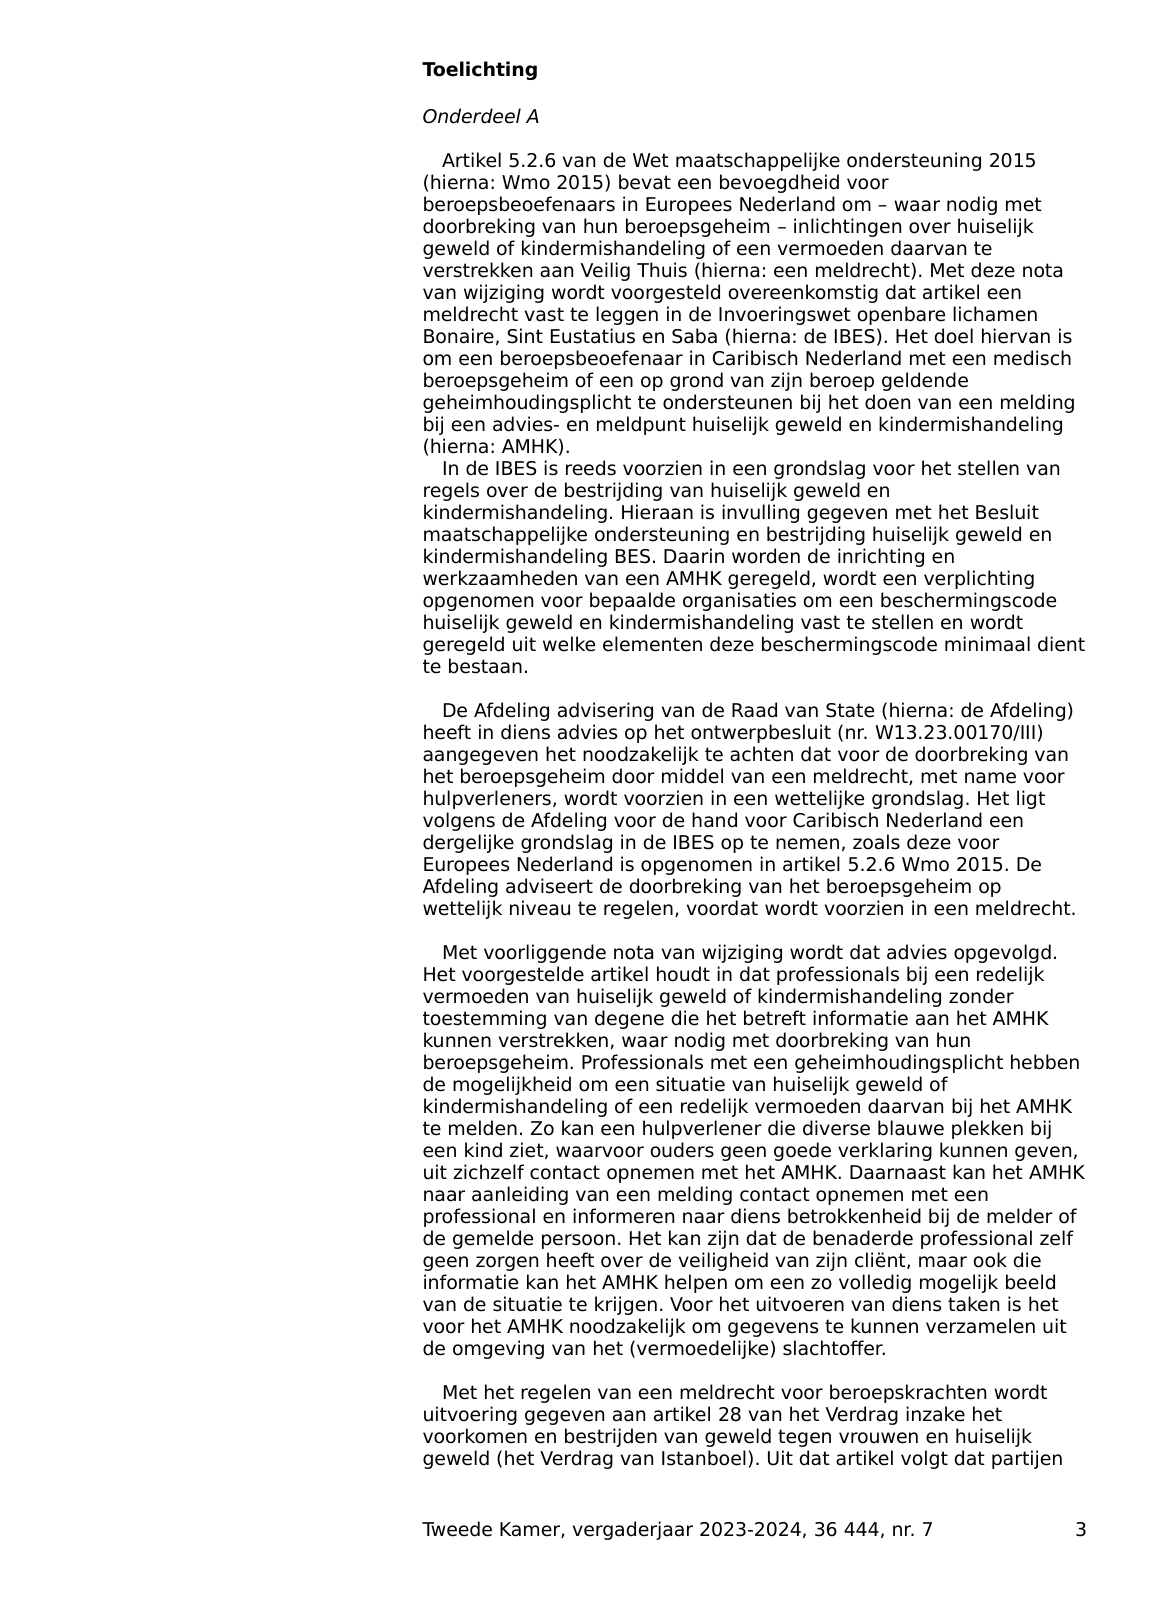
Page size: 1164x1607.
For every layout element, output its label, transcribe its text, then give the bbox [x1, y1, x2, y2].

subtitle Onderdeel A [422, 106, 1087, 128]
text Met voorliggende nota van wijziging wordt dat advies opgevolgd. Het voorgestelde artikel houdt in dat professionals bij een redelijk vermoeden van huiselijk geweld of kindermishandeling zonder toestemming van degene die het betreft informatie aan het AMHK kunnen verstrekken, waar nodig met doorbreking van hun beroepsgeheim. Professionals met een geheimhoudingsplicht hebben de mogelijkheid om een situatie van huiselijk geweld of kindermishandeling of een redelijk vermoeden daarvan bij het AMHK te melden. Zo kan een hulpverlener die diverse blauwe plekken bij een kind ziet, waarvoor ouders geen goede verklaring kunnen geven, uit zichzelf contact opnemen met het AMHK. Daarnaast kan het AMHK naar aanleiding van een melding contact opnemen met een professional en informeren naar diens betrokkenheid bij de melder of de gemelde persoon. Het kan zijn dat de benaderde professional zelf geen zorgen heeft over de veiligheid van zijn cliënt, maar ook die informatie kan het AMHK helpen om een zo volledig mogelijk beeld van de situatie te krijgen. Voor het uitvoeren van diens taken is het voor het AMHK noodzakelijk om gegevens te kunnen verzamelen uit de omgeving van het (vermoedelijke) slachtoffer. [422, 942, 1087, 1359]
text In de IBES is reeds voorzien in een grondslag voor het stellen van regels over de bestrijding van huiselijk geweld en kindermishandeling. Hieraan is invulling gegeven met het Besluit maatschappelijke ondersteuning en bestrijding huiselijk geweld en kindermishandeling BES. Daarin worden de inrichting en werkzaamheden van een AMHK geregeld, wordt een verplichting opgenomen voor bepaalde organisaties om een beschermingscode huiselijk geweld en kindermishandeling vast te stellen en wordt geregeld uit welke elementen deze beschermingscode minimaal dient te bestaan. [422, 458, 1087, 678]
subtitle Toelichting [422, 59, 1087, 81]
text De Afdeling advisering van de Raad van State (hierna: de Afdeling) heeft in diens advies op het ontwerpbesluit (nr. W13.23.00170/III) aangegeven het noodzakelijk te achten dat voor de doorbreking van het beroepsgeheim door middel van een meldrecht, met name voor hulpverleners, wordt voorzien in een wettelijke grondslag. Het ligt volgens de Afdeling voor de hand voor Caribisch Nederland een dergelijke grondslag in de IBES op te nemen, zoals deze voor Europees Nederland is opgenomen in artikel 5.2.6 Wmo 2015. De Afdeling adviseert de doorbreking van het beroepsgeheim op wettelijk niveau te regelen, voordat wordt voorzien in een meldrecht. [422, 700, 1087, 920]
text Met het regelen van een meldrecht voor beroepskrachten wordt uitvoering gegeven aan artikel 28 van het Verdrag inzake het voorkomen en bestrijden van geweld tegen vrouwen en huiselijk geweld (het Verdrag van Istanboel). Uit dat artikel volgt dat partijen [422, 1382, 1087, 1469]
text Artikel 5.2.6 van de Wet maatschappelijke ondersteuning 2015 (hierna: Wmo 2015) bevat een bevoegdheid voor beroepsbeoefenaars in Europees Nederland om – waar nodig met doorbreking van hun beroepsgeheim – inlichtingen over huiselijk geweld of kindermishandeling of een vermoeden daarvan te verstrekken aan Veilig Thuis (hierna: een meldrecht). Met deze nota van wijziging wordt voorgesteld overeenkomstig dat artikel een meldrecht vast te leggen in de Invoeringswet openbare lichamen Bonaire, Sint Eustatius en Saba (hierna: de IBES). Het doel hiervan is om een beroepsbeoefenaar in Caribisch Nederland met een medisch beroepsgeheim of een op grond van zijn beroep geldende geheimhoudingsplicht te ondersteunen bij het doen van een melding bij een advies- en meldpunt huiselijk geweld en kindermishandeling (hierna: AMHK). [422, 150, 1087, 458]
